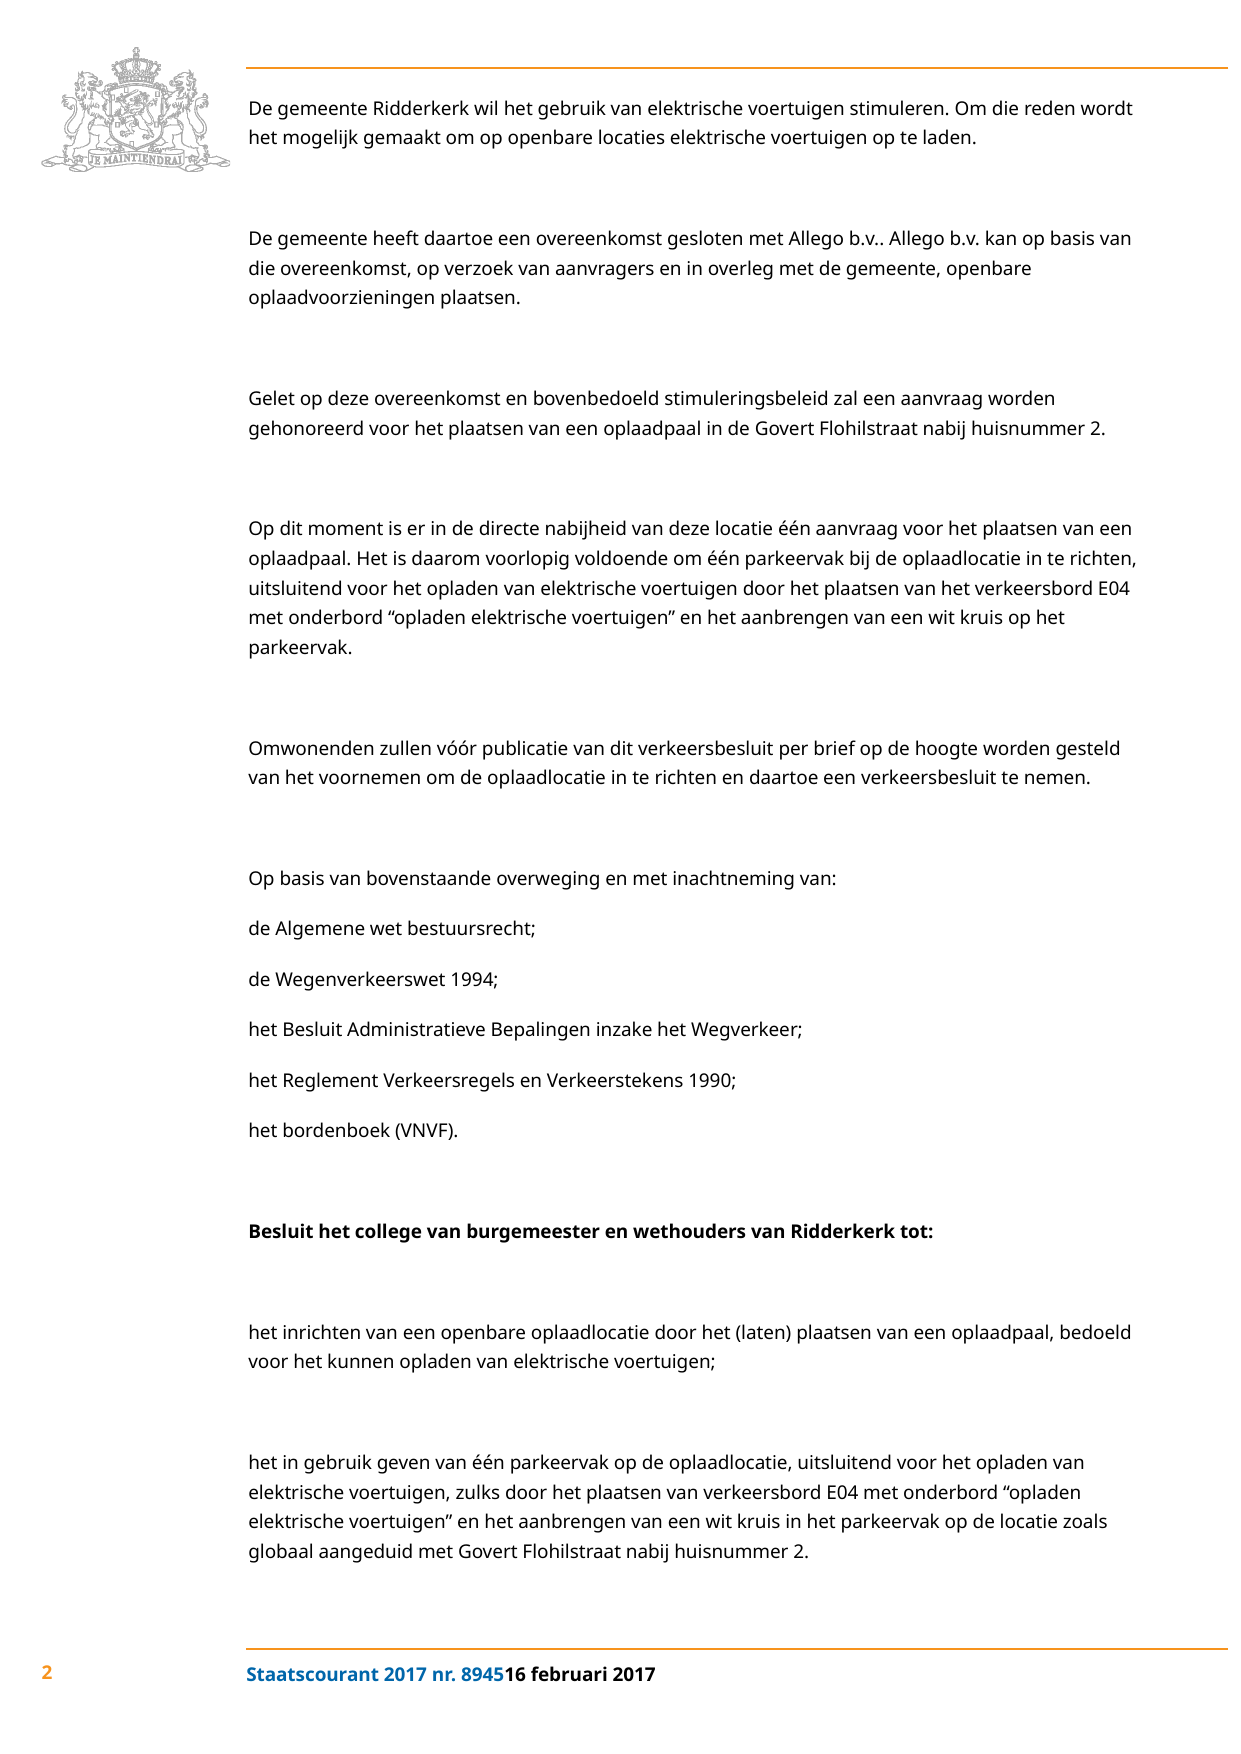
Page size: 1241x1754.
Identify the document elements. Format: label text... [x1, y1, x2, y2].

text Besluit het college van burgemeester en wethouders van Ridderkerk tot: [248, 1218, 1152, 1244]
text de Algemene wet bestuursrecht; [248, 916, 1152, 941]
text het Reglement Verkeersregels en Verkeerstekens 1990; [248, 1067, 1152, 1093]
text het inrichten van een openbare oplaadlocatie door het (laten) plaatsen van een oplaadpaal, bedoeld voor het kunnen opladen van elektrische voertuigen; [248, 1319, 1152, 1374]
picture [41, 47, 231, 172]
text Op dit moment is er in de directe nabijheid van deze locatie één aanvraag voor het plaatsen van een oplaadpaal. Het is daarom voorlopig voldoende om één parkeervak bij de oplaadlocatie in te richten, uitsluitend voor het opladen van elektrische voertuigen door het plaatsen van het verkeersbord E04 met onderbord “opladen elektrische voertuigen” en het aanbrengen van een wit kruis op het parkeervak. [248, 516, 1152, 660]
text Omwonenden zullen vóór publicatie van dit verkeersbesluit per brief op de hoogte worden gesteld van het voornemen om de oplaadlocatie in te richten en daartoe een verkeersbesluit te nemen. [248, 735, 1152, 790]
text het Besluit Administratieve Bepalingen inzake het Wegverkeer; [248, 1016, 1152, 1042]
text Gelet op deze overeenkomst en bovenbedoeld stimuleringsbeleid zal een aanvraag worden gehonoreerd voor het plaatsen van een oplaadpaal in de Govert Flohilstraat nabij huisnummer 2. [248, 385, 1152, 441]
text het in gebruik geven van één parkeervak op de oplaadlocatie, uitsluitend voor het opladen van elektrische voertuigen, zulks door het plaatsen van verkeersbord E04 met onderbord “opladen elektrische voertuigen” en het aanbrengen van een wit kruis in het parkeervak op de locatie zoals globaal aangeduid met Govert Flohilstraat nabij huisnummer 2. [248, 1449, 1152, 1564]
text De gemeente heeft daartoe een overeenkomst gesloten met Allego b.v.. Allego b.v. kan op basis van die overeenkomst, op verzoek van aanvragers en in overleg met de gemeente, openbare oplaadvoorzieningen plaatsen. [248, 225, 1152, 310]
text Op basis van bovenstaande overweging en met inachtneming van: [248, 865, 1152, 891]
text de Wegenverkeerswet 1994; [248, 966, 1152, 992]
text het bordenboek (VNVF). [248, 1117, 1152, 1143]
text De gemeente Ridderkerk wil het gebruik van elektrische voertuigen stimuleren. Om die reden wordt het mogelijk gemaakt om op openbare locaties elektrische voertuigen op te laden. [248, 95, 1152, 150]
